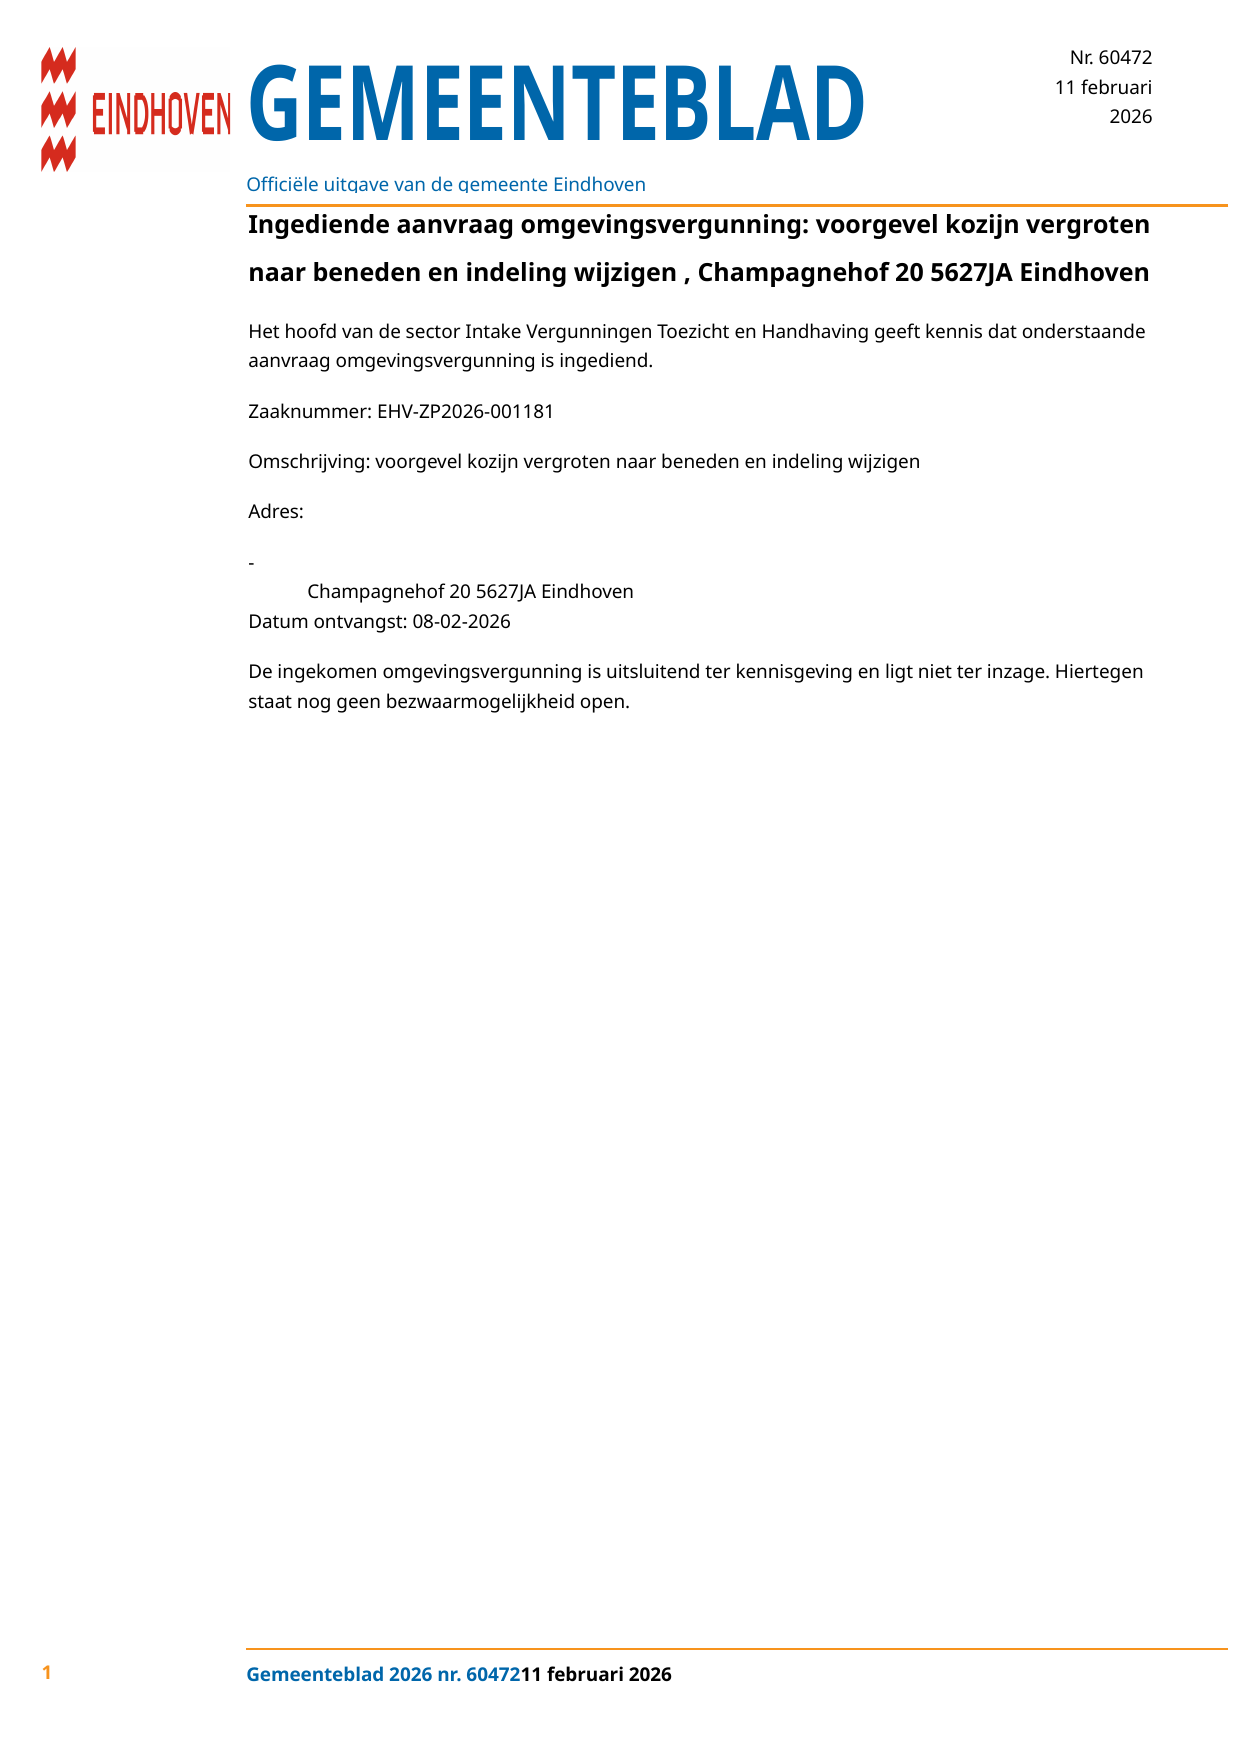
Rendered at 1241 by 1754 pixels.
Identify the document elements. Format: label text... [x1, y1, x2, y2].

text Zaaknummer: EHV-ZP2026-001181 [248, 398, 1152, 424]
picture [41, 47, 231, 172]
text Datum ontvangst: 08-02-2026 [248, 608, 1152, 634]
text Het hoofd van de sector Intake Vergunningen Toezicht en Handhaving geeft kennis dat onderstaande aanvraag omgevingsvergunning is ingediend. [248, 318, 1152, 373]
text Ingediende aanvraag omgevingsvergunning: voorgevel kozijn vergroten naar beneden en indeling wijzigen , Champagnehof 20 5627JA Eindhoven [248, 207, 1152, 288]
list Champagnehof 20 5627JA Eindhoven [248, 579, 1152, 604]
text De ingekomen omgevingsvergunning is uitsluitend ter kennisgeving en ligt niet ter inzage. Hiertegen staat nog geen bezwaarmogelijkheid open. [248, 659, 1152, 714]
text Adres: [248, 499, 1152, 524]
text Omschrijving: voorgevel kozijn vergroten naar beneden en indeling wijzigen [248, 448, 1152, 474]
